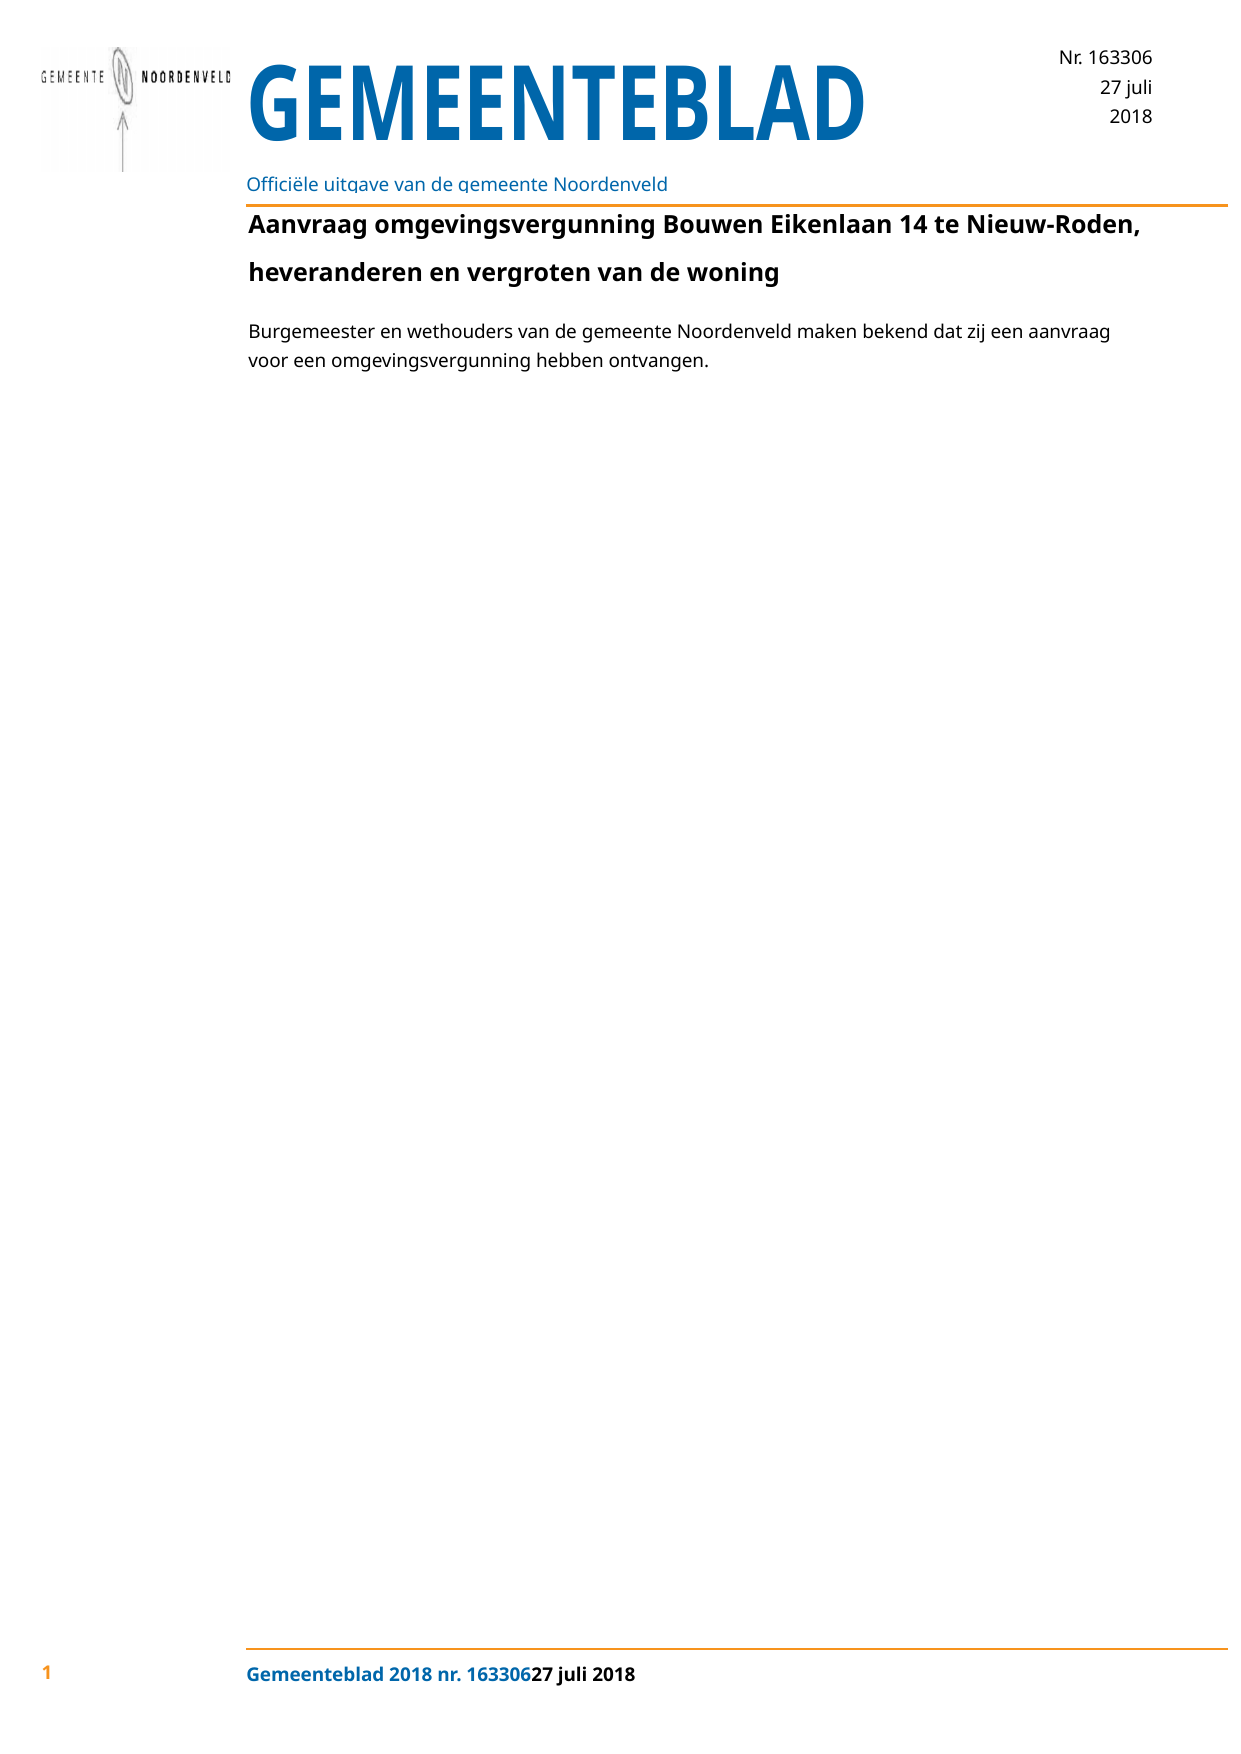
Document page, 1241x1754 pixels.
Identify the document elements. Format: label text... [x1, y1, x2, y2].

text Burgemeester en wethouders van de gemeente Noordenveld maken bekend dat zij een aanvraag voor een omgevingsvergunning hebben ontvangen. [248, 318, 1152, 373]
text Aanvraag omgevingsvergunning Bouwen Eikenlaan 14 te Nieuw-Roden, heveranderen en vergroten van de woning [248, 207, 1152, 288]
picture [41, 47, 231, 172]
